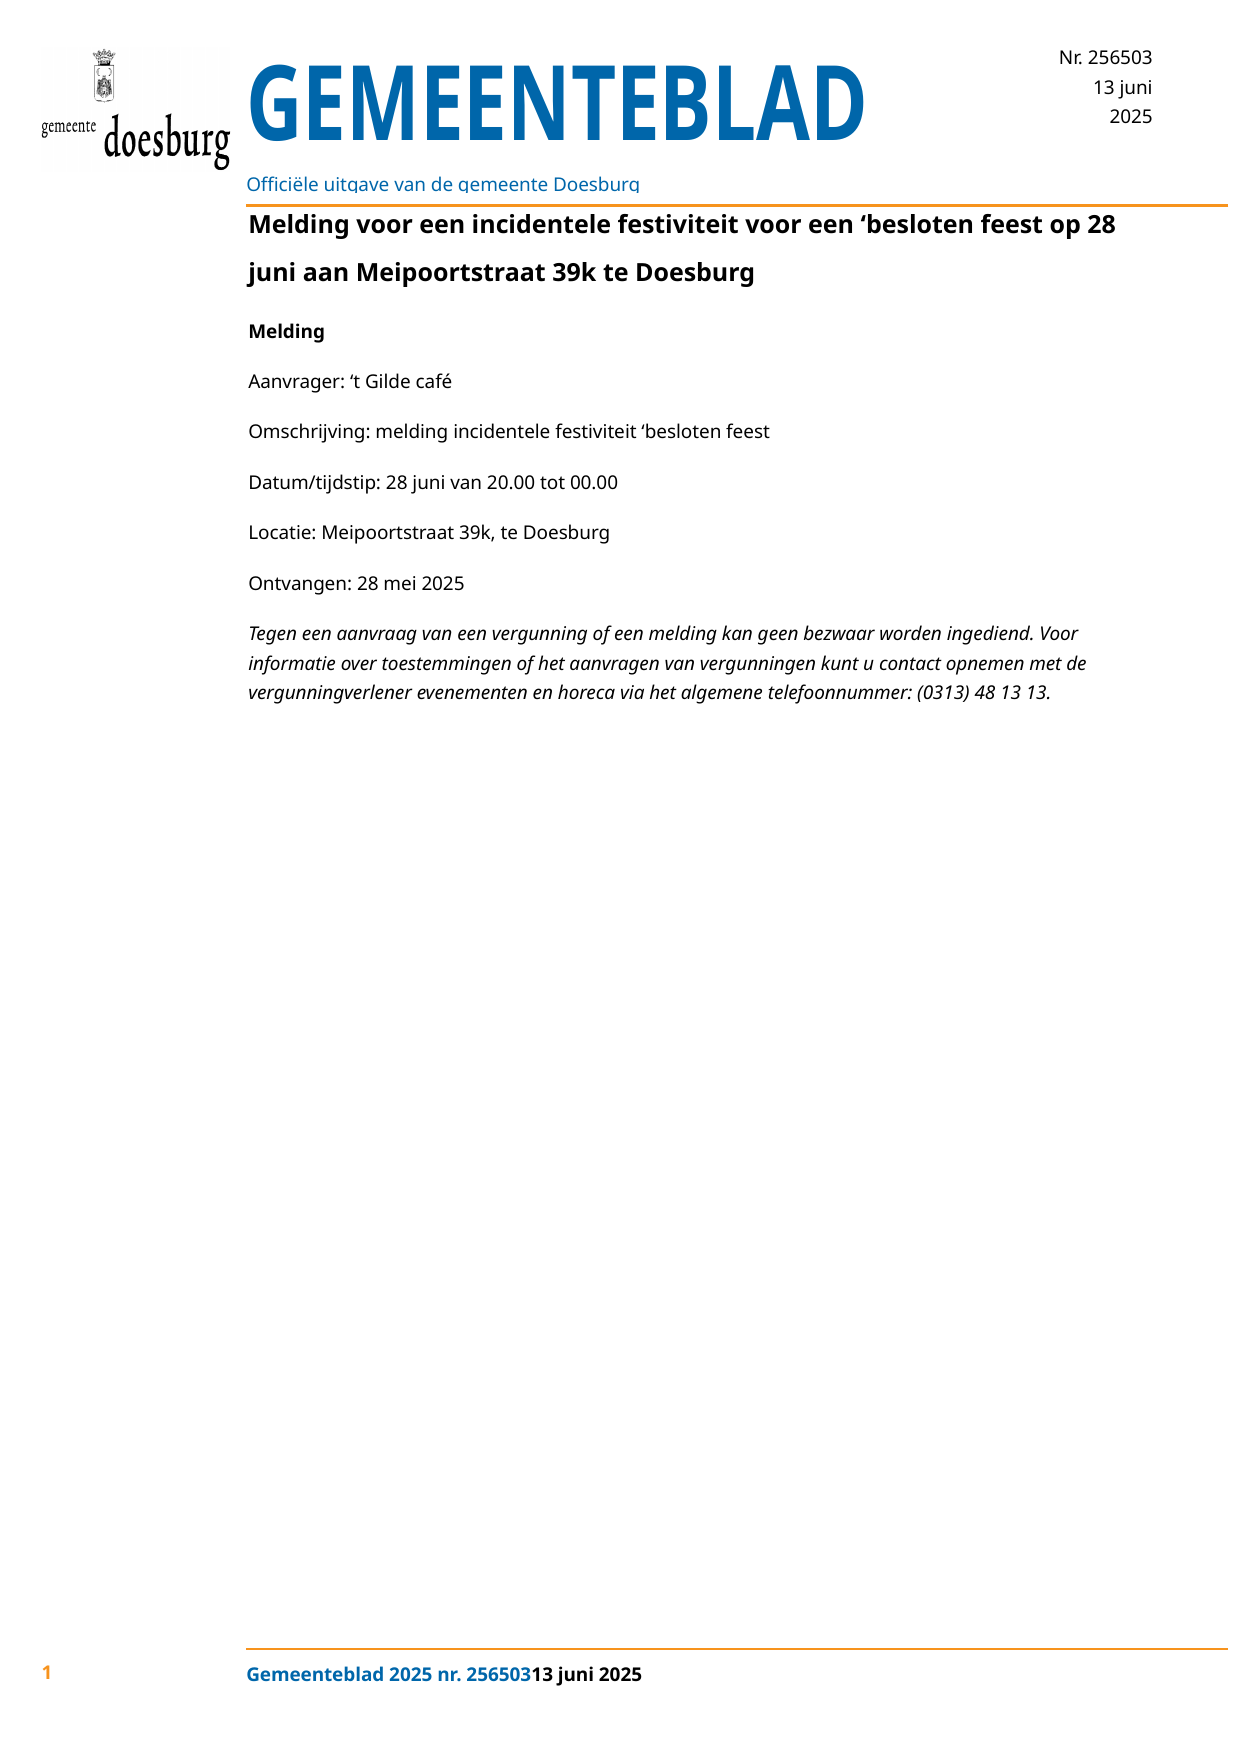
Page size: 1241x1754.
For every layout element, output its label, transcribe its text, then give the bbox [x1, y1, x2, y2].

picture [41, 47, 231, 172]
text Melding voor een incidentele festiviteit voor een ‘besloten feest op 28 juni aan Meipoortstraat 39k te Doesburg [248, 207, 1152, 288]
text Melding [248, 318, 1152, 344]
text Tegen een aanvraag van een vergunning of een melding kan geen bezwaar worden ingediend. Voor informatie over toestemmingen of het aanvragen van vergunningen kunt u contact opnemen met de vergunningverlener evenementen en horeca via het algemene telefoonnummer: (0313) 48 13 13. [248, 620, 1152, 705]
text Datum/tijdstip: 28 juni van 20.00 tot 00.00 [248, 469, 1152, 495]
text Ontvangen: 28 mei 2025 [248, 570, 1152, 596]
text Aanvrager: ‘t Gilde café [248, 368, 1152, 394]
text Omschrijving: melding incidentele festiviteit ‘besloten feest [248, 419, 1152, 444]
text Locatie: Meipoortstraat 39k, te Doesburg [248, 519, 1152, 545]
